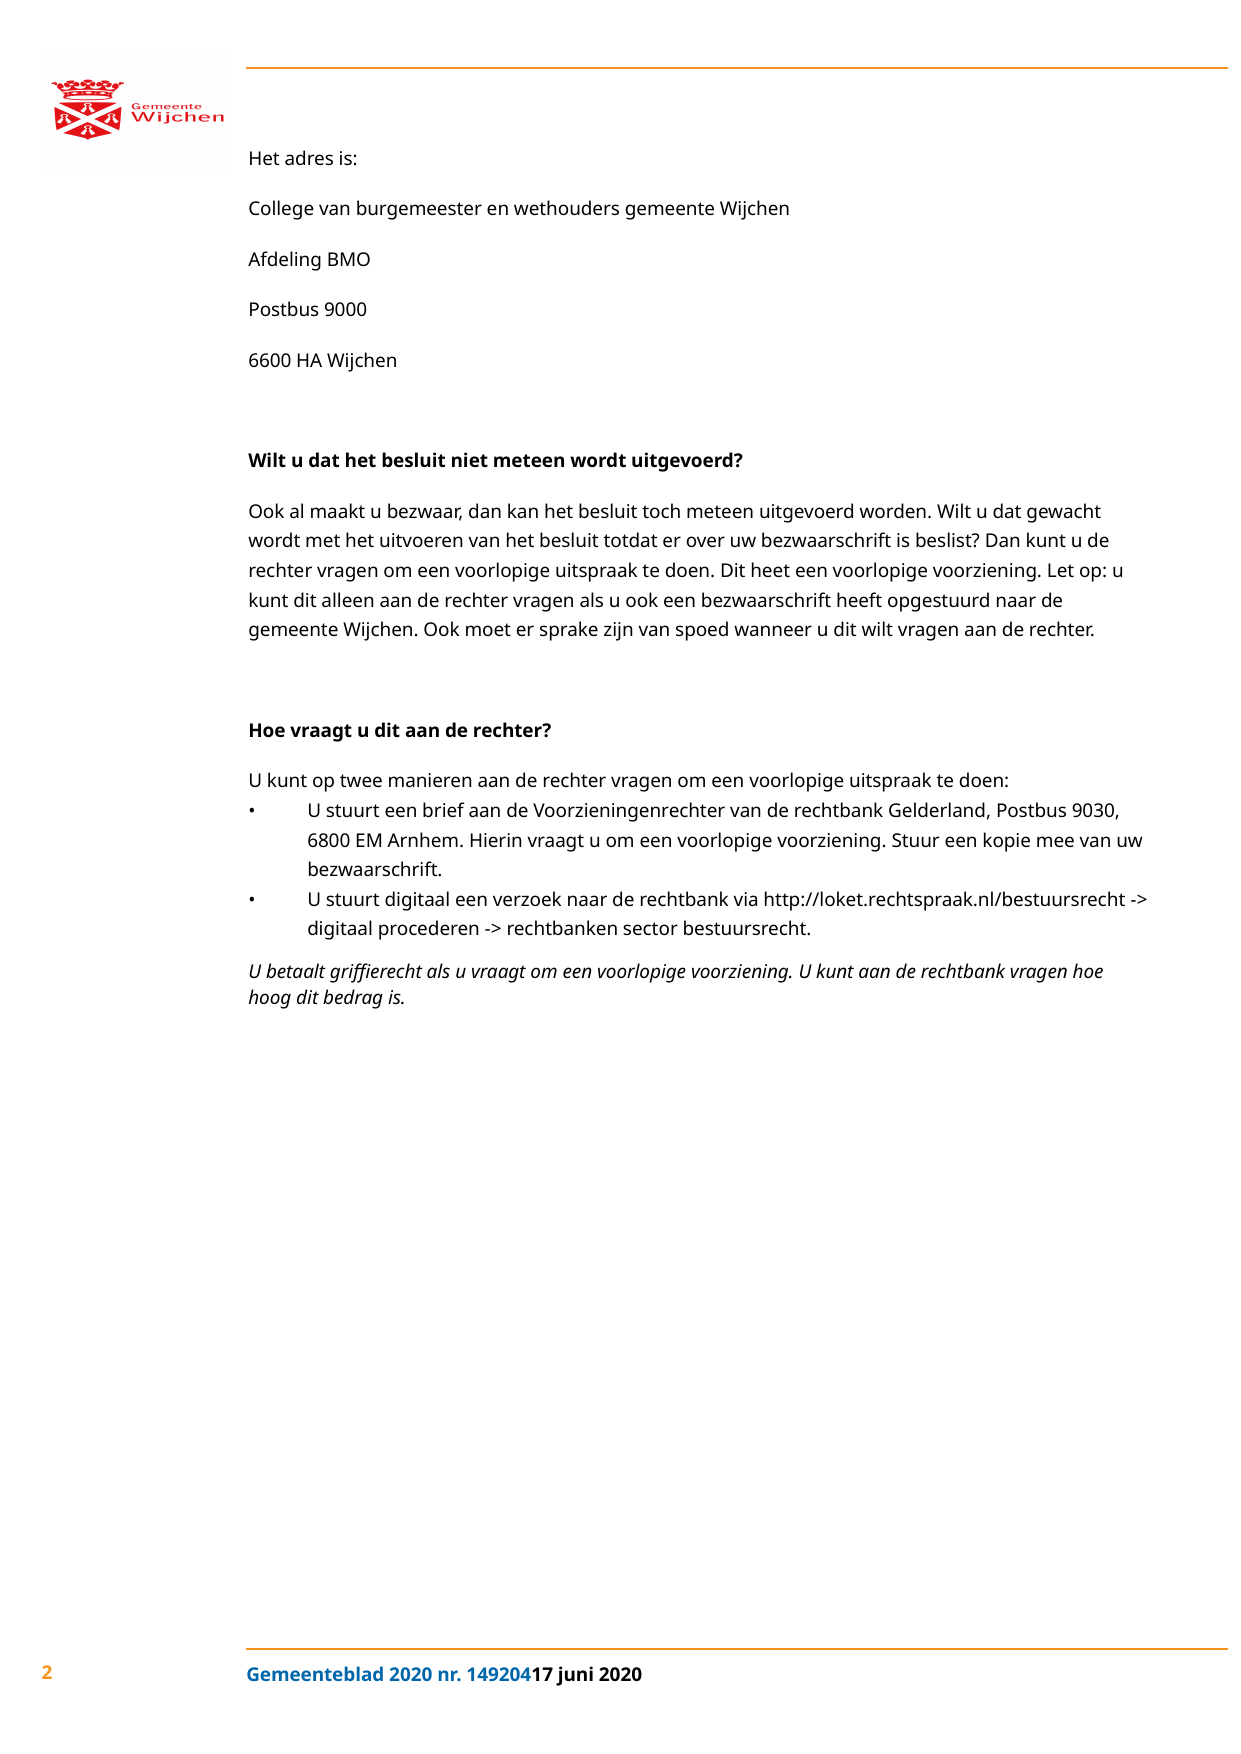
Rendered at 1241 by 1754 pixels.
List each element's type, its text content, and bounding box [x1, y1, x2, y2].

list U stuurt een brief aan de Voorzieningenrechter van de rechtbank Gelderland, Postbus 9030, 6800 EM Arnhem. Hierin vraagt u om een voorlopige voorziening. Stuur een kopie mee van uw bezwaarschrift. [248, 797, 1152, 882]
text Wilt u dat het besluit niet meteen wordt uitgevoerd? [248, 448, 1152, 473]
text Afdeling BMO [248, 246, 1152, 272]
picture [41, 47, 231, 172]
text Postbus 9000 [248, 296, 1152, 322]
text Hoe vraagt u dit aan de rechter? [248, 717, 1152, 743]
text U betaalt griffierecht als u vraagt om een voorlopige voorziening. U kunt aan de rechtbank vragen hoe hoog dit bedrag is. [248, 959, 1152, 1010]
list U stuurt digitaal een verzoek naar de rechtbank via http://loket.rechtspraak.nl/bestuursrecht -> digitaal procederen -> rechtbanken sector bestuursrecht. [248, 886, 1152, 941]
text 6600 HA Wijchen [248, 347, 1152, 373]
text College van burgemeester en wethouders gemeente Wijchen [248, 196, 1152, 221]
text Ook al maakt u bezwaar, dan kan het besluit toch meteen uitgevoerd worden. Wilt u dat gewacht wordt met het uitvoeren van het besluit totdat er over uw bezwaarschrift is beslist? Dan kunt u de rechter vragen om een voorlopige uitspraak te doen. Dit heet een voorlopige voorziening. Let op: u kunt dit alleen aan de rechter vragen als u ook een bezwaarschrift heeft opgestuurd naar de gemeente Wijchen. Ook moet er sprake zijn van spoed wanneer u dit wilt vragen aan de rechter. [248, 498, 1152, 642]
text Het adres is: [248, 145, 1152, 171]
text U kunt op twee manieren aan de rechter vragen om een voorlopige uitspraak te doen: [248, 768, 1152, 793]
